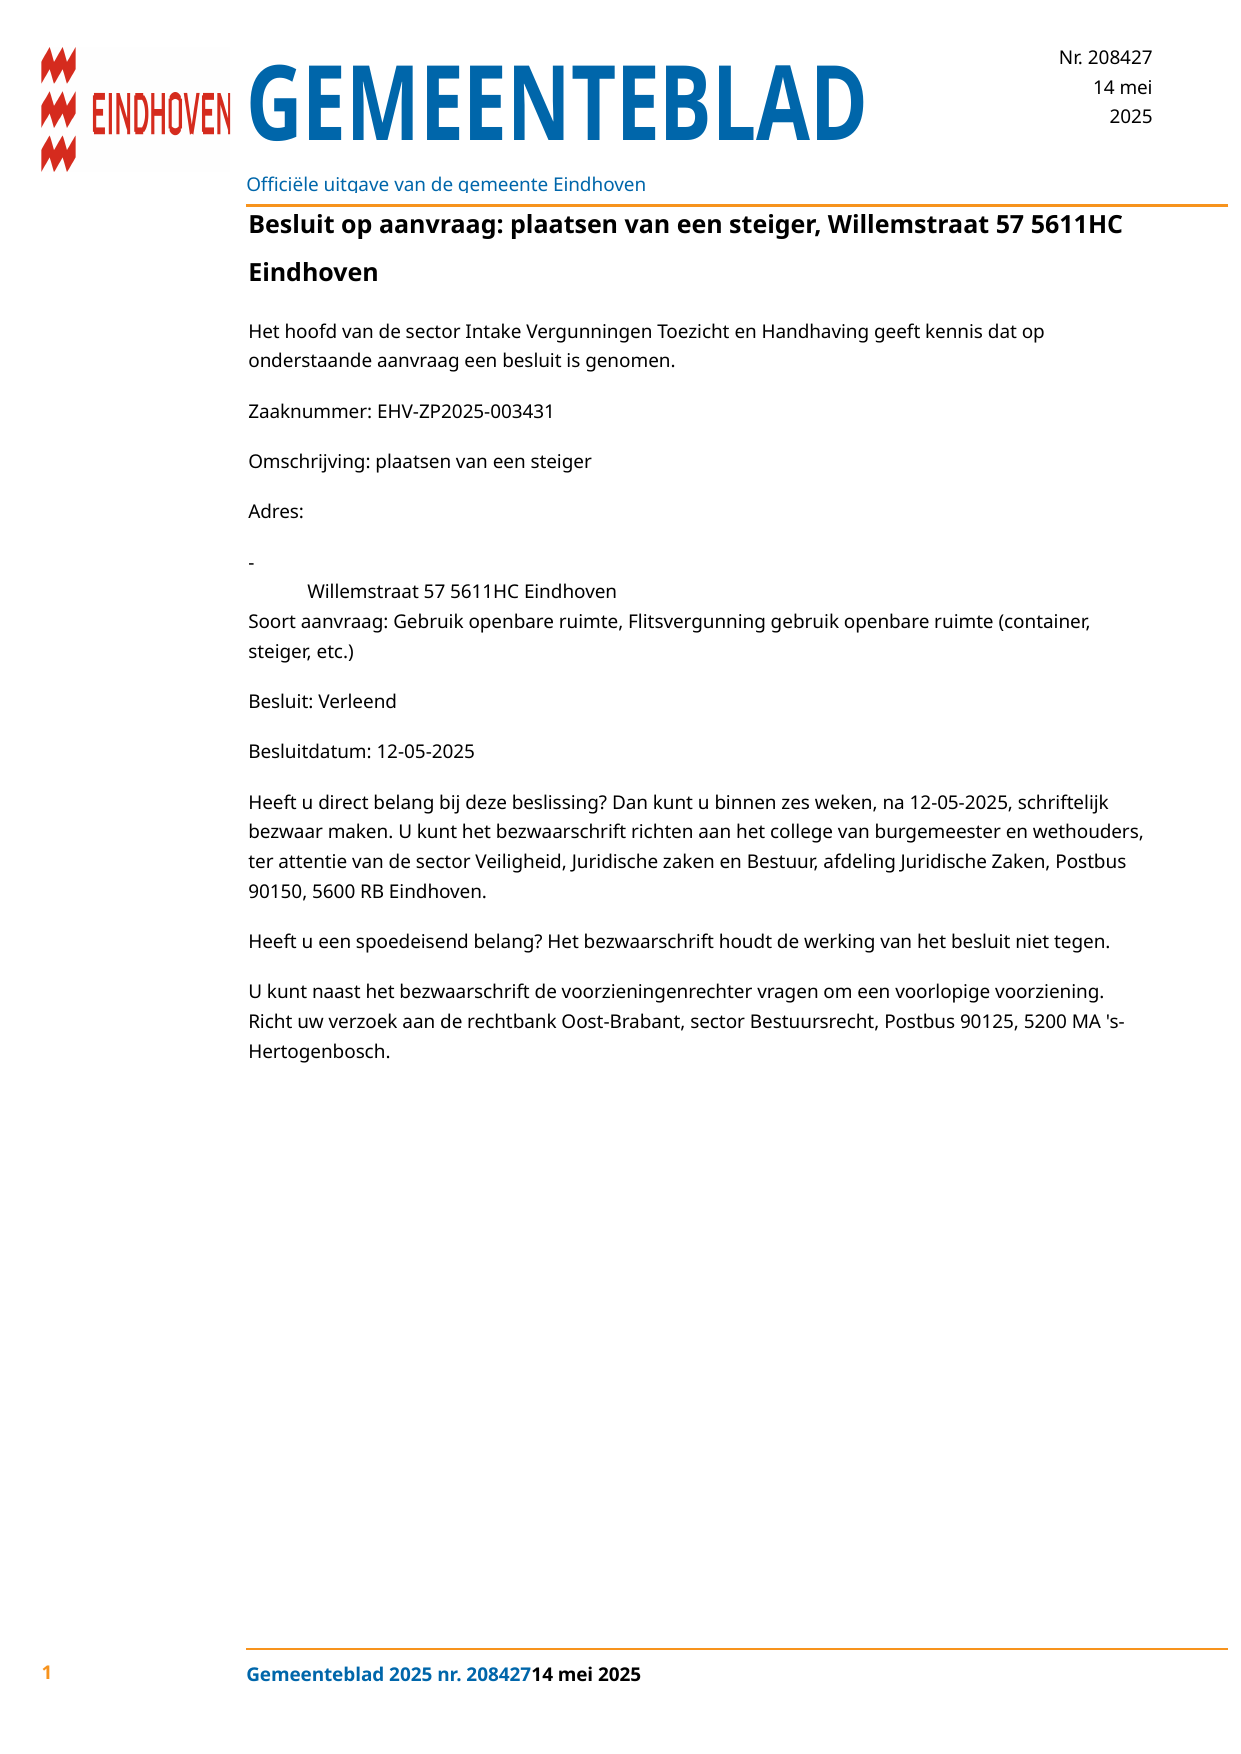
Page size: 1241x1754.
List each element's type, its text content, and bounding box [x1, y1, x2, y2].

text Besluit: Verleend [248, 688, 1152, 714]
text Adres: [248, 499, 1152, 524]
text Soort aanvraag: Gebruik openbare ruimte, Flitsvergunning gebruik openbare ruimte (container, steiger, etc.) [248, 608, 1152, 664]
text Heeft u direct belang bij deze beslissing? Dan kunt u binnen zes weken, na 12-05-2025, schriftelijk bezwaar maken. U kunt het bezwaarschrift richten aan het college van burgemeester en wethouders, ter attentie van de sector Veiligheid, Juridische zaken en Bestuur, afdeling Juridische Zaken, Postbus 90150, 5600 RB Eindhoven. [248, 789, 1152, 904]
text Omschrijving: plaatsen van een steiger [248, 448, 1152, 474]
list Willemstraat 57 5611HC Eindhoven [248, 579, 1152, 604]
text Besluit op aanvraag: plaatsen van een steiger, Willemstraat 57 5611HC Eindhoven [248, 207, 1152, 288]
picture [41, 47, 231, 172]
text Heeft u een spoedeisend belang? Het bezwaarschrift houdt de werking van het besluit niet tegen. [248, 928, 1152, 954]
text Het hoofd van de sector Intake Vergunningen Toezicht en Handhaving geeft kennis dat op onderstaande aanvraag een besluit is genomen. [248, 318, 1152, 373]
text Besluitdatum: 12-05-2025 [248, 739, 1152, 764]
text U kunt naast het bezwaarschrift de voorzieningenrechter vragen om een voorlopige voorziening. Richt uw verzoek aan de rechtbank Oost-Brabant, sector Bestuursrecht, Postbus 90125, 5200 MA 's-Hertogenbosch. [248, 979, 1152, 1064]
text Zaaknummer: EHV-ZP2025-003431 [248, 398, 1152, 424]
